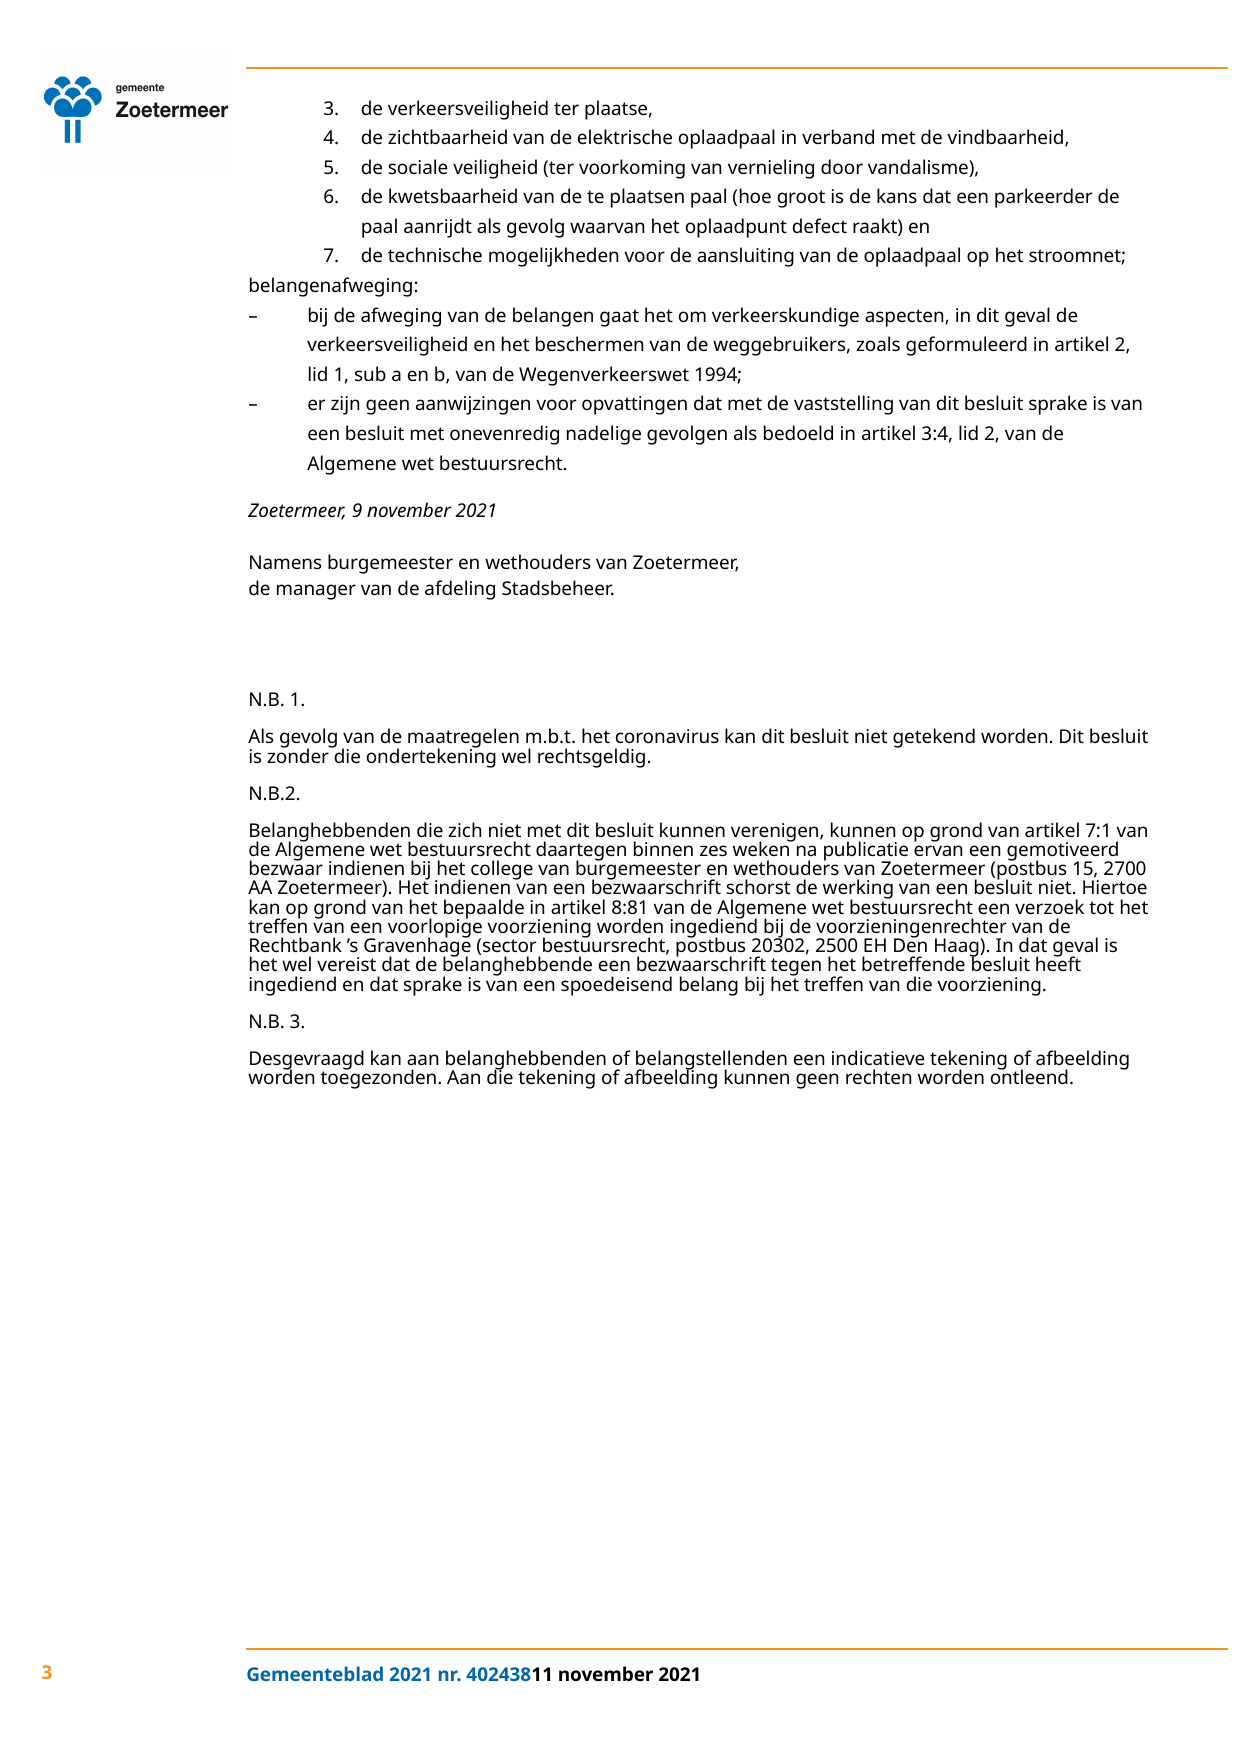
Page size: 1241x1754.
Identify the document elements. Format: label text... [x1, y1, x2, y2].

list er zijn geen aanwijzingen voor opvattingen dat met de vaststelling van dit besluit sprake is van een besluit met onevenredig nadelige gevolgen als bedoeld in artikel 3:4, lid 2, van de Algemene wet bestuursrecht. [248, 391, 1152, 476]
picture [41, 47, 231, 172]
text Als gevolg van de maatregelen m.b.t. het coronavirus kan dit besluit niet getekend worden. Dit besluit is zonder die ondertekening wel rechtsgeldig. [248, 728, 1152, 767]
text Zoetermeer, 9 november 2021 [248, 498, 1152, 523]
list de kwetsbaarheid van de te plaatsen paal (hoe groot is de kans dat een parkeerder de paal aanrijdt als gevolg waarvan het oplaadpunt defect raakt) en [323, 183, 1152, 239]
text Desgevraagd kan aan belanghebbenden of belangstellenden een indicatieve tekening of afbeelding worden toegezonden. Aan die tekening of afbeelding kunnen geen rechten worden ontleend. [248, 1050, 1152, 1088]
text belangenafweging: [248, 272, 1152, 298]
list de verkeersveiligheid ter plaatse, [323, 95, 1152, 121]
text N.B. 3. [248, 1013, 1152, 1032]
text Namens burgemeester en wethouders van Zoetermeer, [248, 549, 1152, 575]
list de zichtbaarheid van de elektrische oplaadpaal in verband met de vindbaarheid, [323, 124, 1152, 150]
text Belanghebbenden die zich niet met dit besluit kunnen verenigen, kunnen op grond van artikel 7:1 van de Algemene wet bestuursrecht daartegen binnen zes weken na publicatie ervan een gemotiveerd bezwaar indienen bij het college van burgemeester en wethouders van Zoetermeer (postbus 15, 2700 AA Zoetermeer). Het indienen van een bezwaarschrift schorst de werking van een besluit niet. Hiertoe kan op grond van het bepaalde in artikel 8:81 van de Algemene wet bestuursrecht een verzoek tot het treffen van een voorlopige voorziening worden ingediend bij de voorzieningenrechter van de Rechtbank ’s Gravenhage (sector bestuursrecht, postbus 20302, 2500 EH Den Haag). In dat geval is het wel vereist dat de belanghebbende een bezwaarschrift tegen het betreffende besluit heeft ingediend en dat sprake is van een spoedeisend belang bij het treffen van die voorziening. [248, 822, 1152, 995]
text N.B.2. [248, 784, 1152, 804]
text N.B. 1. [248, 691, 1152, 711]
list de technische mogelijkheden voor de aansluiting van de oplaadpaal op het stroomnet; [323, 243, 1152, 268]
list bij de afweging van de belangen gaat het om verkeerskundige aspecten, in dit geval de verkeersveiligheid en het beschermen van de weggebruikers, zoals geformuleerd in artikel 2, lid 1, sub a en b, van de Wegenverkeerswet 1994; [248, 302, 1152, 387]
list de sociale veiligheid (ter voorkoming van vernieling door vandalisme), [323, 154, 1152, 180]
text de manager van de afdeling Stadsbeheer. [248, 575, 1152, 601]
